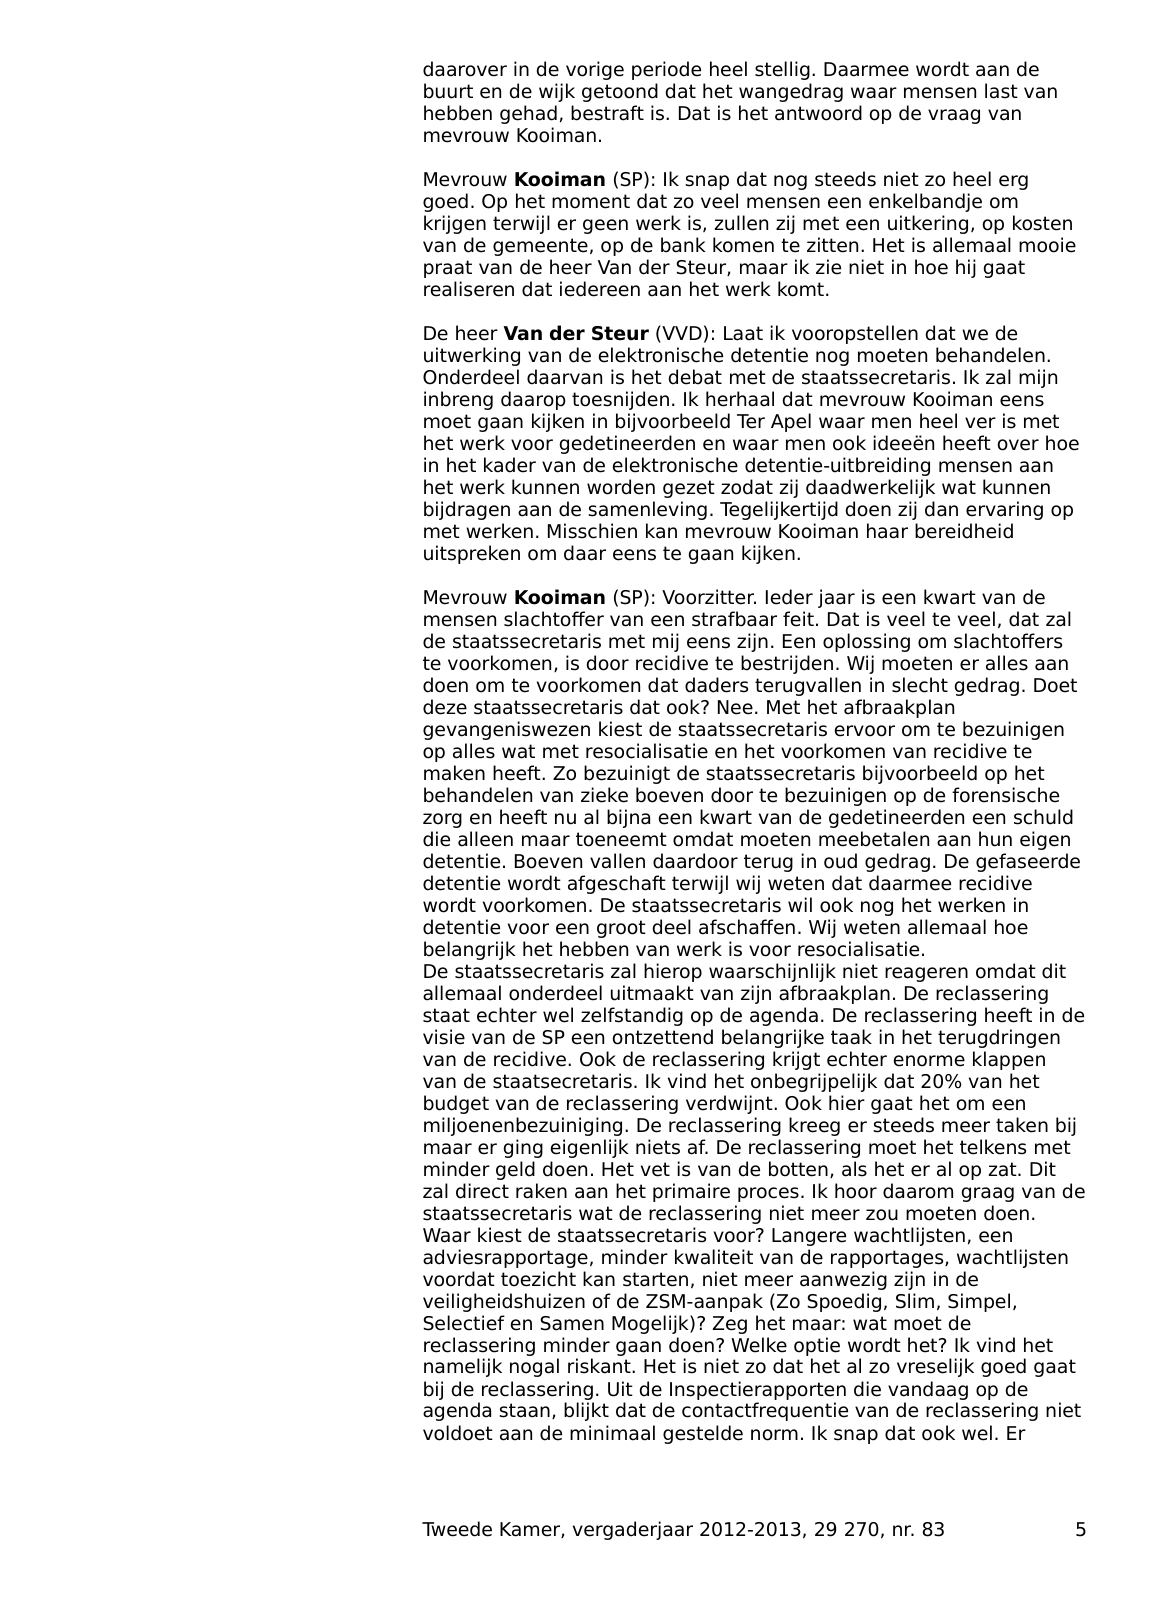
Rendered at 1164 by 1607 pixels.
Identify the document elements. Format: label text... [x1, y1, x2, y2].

text daarover in de vorige periode heel stellig. Daarmee wordt aan de buurt en de wijk getoond dat het wangedrag waar mensen last van hebben gehad, bestraft is. Dat is het antwoord op de vraag van mevrouw Kooiman. [422, 59, 1087, 147]
text Mevrouw Kooiman (SP): Ik snap dat nog steeds niet zo heel erg goed. Op het moment dat zo veel mensen een enkelbandje om krijgen terwijl er geen werk is, zullen zij met een uitkering, op kosten van de gemeente, op de bank komen te zitten. Het is allemaal mooie praat van de heer Van der Steur, maar ik zie niet in hoe hij gaat realiseren dat iedereen aan het werk komt. [422, 169, 1087, 301]
text Mevrouw Kooiman (SP): Voorzitter. Ieder jaar is een kwart van de mensen slachtoffer van een strafbaar feit. Dat is veel te veel, dat zal de staatssecretaris met mij eens zijn. Een oplossing om slachtoffers te voorkomen, is door recidive te bestrijden. Wij moeten er alles aan doen om te voorkomen dat daders terugvallen in slecht gedrag. Doet deze staatssecretaris dat ook? Nee. Met het afbraakplan gevangeniswezen kiest de staatssecretaris ervoor om te bezuinigen op alles wat met resocialisatie en het voorkomen van recidive te maken heeft. Zo bezuinigt de staatssecretaris bijvoorbeeld op het behandelen van zieke boeven door te bezuinigen op de forensische zorg en heeft nu al bijna een kwart van de gedetineerden een schuld die alleen maar toeneemt omdat moeten meebetalen aan hun eigen detentie. Boeven vallen daardoor terug in oud gedrag. De gefaseerde detentie wordt afgeschaft terwijl wij weten dat daarmee recidive wordt voorkomen. De staatssecretaris wil ook nog het werken in detentie voor een groot deel afschaffen. Wij weten allemaal hoe belangrijk het hebben van werk is voor resocialisatie. [422, 587, 1087, 961]
text De staatssecretaris zal hierop waarschijnlijk niet reageren omdat dit allemaal onderdeel uitmaakt van zijn afbraakplan. De reclassering staat echter wel zelfstandig op de agenda. De reclassering heeft in de visie van de SP een ontzettend belangrijke taak in het terugdringen van de recidive. Ook de reclassering krijgt echter enorme klappen van de staatsecretaris. Ik vind het onbegrijpelijk dat 20% van het budget van de reclassering verdwijnt. Ook hier gaat het om een miljoenenbezuiniging. De reclassering kreeg er steeds meer taken bij maar er ging eigenlijk niets af. De reclassering moet het telkens met minder geld doen. Het vet is van de botten, als het er al op zat. Dit zal direct raken aan het primaire proces. Ik hoor daarom graag van de staatssecretaris wat de reclassering niet meer zou moeten doen. Waar kiest de staatssecretaris voor? Langere wachtlijsten, een adviesrapportage, minder kwaliteit van de rapportages, wachtlijsten voordat toezicht kan starten, niet meer aanwezig zijn in de veiligheidshuizen of de ZSM-aanpak (Zo Spoedig, Slim, Simpel, Selectief en Samen Mogelijk)? Zeg het maar: wat moet de reclassering minder gaan doen? Welke optie wordt het? Ik vind het namelijk nogal riskant. Het is niet zo dat het al zo vreselijk goed gaat bij de reclassering. Uit de Inspectierapporten die vandaag op de agenda staan, blijkt dat de contactfrequentie van de reclassering niet voldoet aan de minimaal gestelde norm. Ik snap dat ook wel. Er [422, 961, 1087, 1444]
text De heer Van der Steur (VVD): Laat ik vooropstellen dat we de uitwerking van de elektronische detentie nog moeten behandelen. Onderdeel daarvan is het debat met de staatssecretaris. Ik zal mijn inbreng daarop toesnijden. Ik herhaal dat mevrouw Kooiman eens moet gaan kijken in bijvoorbeeld Ter Apel waar men heel ver is met het werk voor gedetineerden en waar men ook ideeën heeft over hoe in het kader van de elektronische detentie-uitbreiding mensen aan het werk kunnen worden gezet zodat zij daadwerkelijk wat kunnen bijdragen aan de samenleving. Tegelijkertijd doen zij dan ervaring op met werken. Misschien kan mevrouw Kooiman haar bereidheid uitspreken om daar eens te gaan kijken. [422, 323, 1087, 565]
